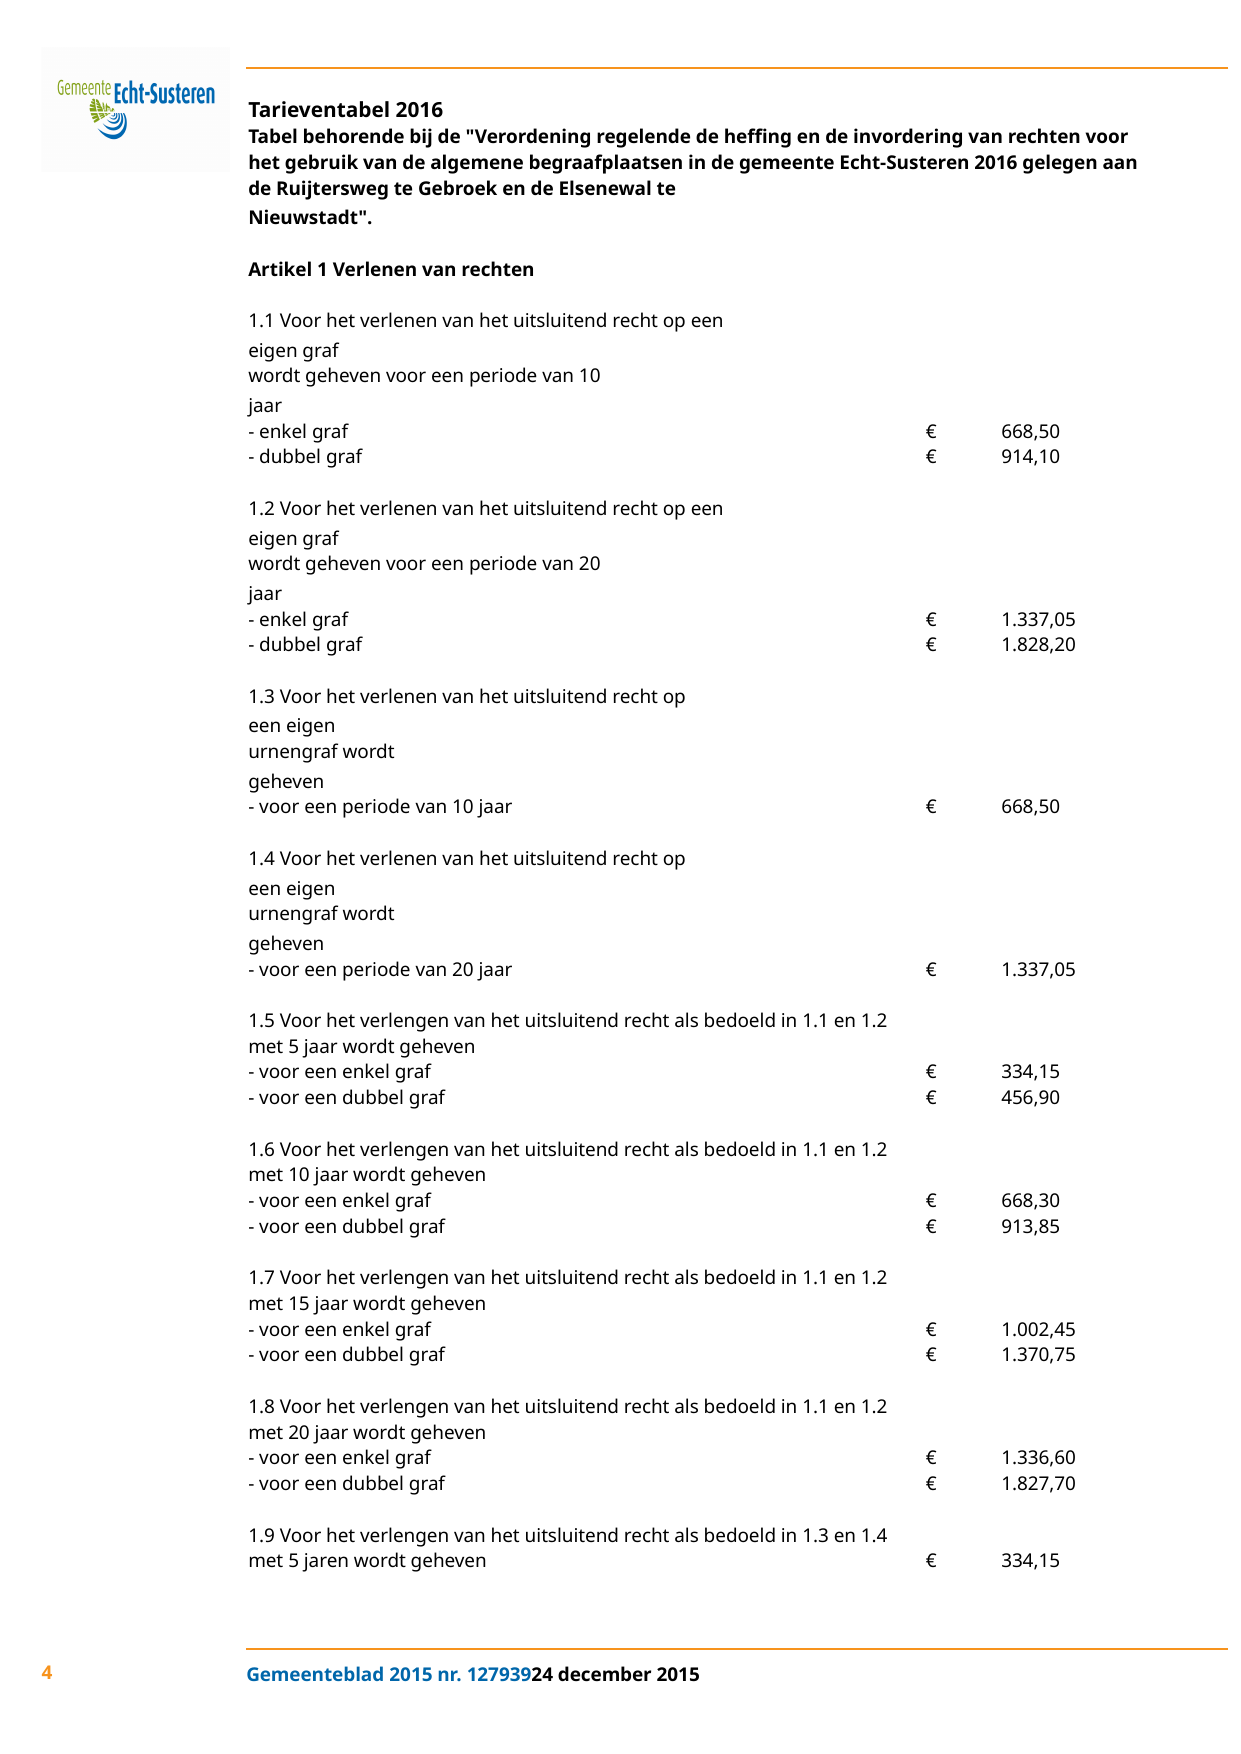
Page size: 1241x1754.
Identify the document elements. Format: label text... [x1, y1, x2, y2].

table_cell [850, 1548, 926, 1573]
table_cell [850, 308, 926, 363]
table_cell Artikel 1 Verlenen van rechten [248, 256, 549, 282]
table_cell [1001, 657, 1076, 683]
table_cell 1.370,75 [1001, 1342, 1076, 1367]
table_cell [1001, 738, 1076, 794]
table_cell [775, 418, 850, 444]
table_cell [1001, 308, 1076, 363]
table_cell [625, 1084, 700, 1110]
table_cell [850, 1419, 926, 1444]
table_cell [850, 1213, 926, 1239]
table_cell [248, 470, 323, 495]
table_cell [399, 819, 474, 845]
table_cell [549, 1059, 624, 1084]
table_cell [248, 657, 323, 683]
table_cell [549, 1573, 624, 1599]
table_cell [549, 1368, 624, 1393]
table_cell [850, 1342, 926, 1367]
table_cell [474, 418, 549, 444]
table_cell [850, 256, 926, 282]
table_cell [1076, 1213, 1152, 1239]
table_cell [850, 1033, 926, 1059]
table_cell [926, 845, 1001, 900]
table_cell [850, 1187, 926, 1213]
table_cell - voor een enkel graf [248, 1316, 474, 1342]
table_cell [700, 1316, 775, 1342]
table_cell [1076, 308, 1152, 363]
table_cell € [926, 444, 1001, 469]
table_cell [625, 1445, 700, 1470]
table_cell [399, 606, 474, 632]
table_cell € [926, 1548, 1001, 1573]
table_cell [474, 1573, 549, 1599]
table_cell [1001, 470, 1076, 495]
table_cell [625, 418, 700, 444]
table_cell [850, 738, 926, 794]
table_cell [549, 794, 624, 819]
table_cell [549, 606, 624, 632]
table_cell [926, 900, 1001, 956]
table_cell [700, 900, 775, 956]
table_cell [323, 657, 398, 683]
table_cell [926, 981, 1001, 1007]
table_cell 1.8 Voor het verlengen van het uitsluitend recht als bedoeld in 1.1 en 1.2 [248, 1393, 926, 1419]
table_cell € [926, 1187, 1001, 1213]
table_cell 1.828,20 [1001, 632, 1076, 657]
table_cell [625, 956, 700, 981]
table_cell [1076, 657, 1152, 683]
table_cell [775, 1316, 850, 1342]
table_cell [625, 363, 700, 418]
table_cell 1.827,70 [1001, 1470, 1076, 1496]
table_cell [926, 1290, 1001, 1316]
table_cell [775, 1290, 850, 1316]
table_cell [926, 1393, 1001, 1419]
table_cell [700, 230, 775, 256]
table_cell [1001, 819, 1076, 845]
table_cell [700, 1059, 775, 1084]
table_cell € [926, 1342, 1001, 1367]
table_cell [474, 738, 549, 794]
table_cell [700, 1470, 775, 1496]
table_cell [850, 683, 926, 738]
table_cell met 10 jaar wordt geheven [248, 1162, 549, 1187]
table_cell [1001, 1368, 1076, 1393]
table_cell [1076, 1316, 1152, 1342]
table_cell [399, 1368, 474, 1393]
table_cell [850, 1368, 926, 1393]
table_cell [549, 981, 624, 1007]
table_cell [775, 230, 850, 256]
table_cell [775, 1239, 850, 1264]
table_cell [474, 1368, 549, 1393]
table_cell [399, 657, 474, 683]
table_cell [850, 632, 926, 657]
table_cell [625, 632, 700, 657]
table_cell [850, 551, 926, 606]
table_cell met 15 jaar wordt geheven [248, 1290, 549, 1316]
table_cell [700, 1342, 775, 1367]
table_cell [700, 606, 775, 632]
table_cell [1001, 981, 1076, 1007]
table_cell [625, 1470, 700, 1496]
table_cell 334,15 [1001, 1059, 1076, 1084]
table_cell [1001, 1007, 1076, 1033]
table_cell 1.3 Voor het verlenen van het uitsluitend recht op een eigen [248, 683, 700, 738]
table_cell [625, 1239, 700, 1264]
table_cell [926, 230, 1001, 256]
table_cell € [926, 956, 1001, 981]
table_cell [549, 1470, 624, 1496]
table_cell - voor een periode van 20 jaar [248, 956, 549, 981]
table_cell [399, 470, 474, 495]
table_cell [926, 1033, 1001, 1059]
table_cell [700, 256, 775, 282]
table_cell [1001, 1496, 1076, 1522]
table_cell [775, 738, 850, 794]
table_cell [850, 1573, 926, 1599]
table_cell [323, 1110, 398, 1136]
table_cell [625, 1316, 700, 1342]
table_cell [850, 981, 926, 1007]
table_cell [549, 256, 624, 282]
table_cell 913,85 [1001, 1213, 1076, 1239]
table_cell € [926, 1470, 1001, 1496]
table_cell [1076, 1470, 1152, 1496]
table_cell [775, 900, 850, 956]
text Tarieventabel 2016 [248, 95, 1152, 123]
table_cell [474, 1239, 549, 1264]
table_cell [1001, 1162, 1076, 1187]
table_cell [775, 794, 850, 819]
table_cell [700, 956, 775, 981]
table_cell [248, 1239, 323, 1264]
table_cell [926, 1136, 1001, 1162]
table_cell [248, 1110, 323, 1136]
table_cell [1076, 819, 1152, 845]
table_cell [850, 794, 926, 819]
table_cell [549, 1419, 624, 1444]
table_cell - voor een dubbel graf [248, 1084, 474, 1110]
table_cell [474, 1059, 549, 1084]
table_cell [625, 1162, 700, 1187]
table_cell 1.2 Voor het verlenen van het uitsluitend recht op een eigen graf [248, 495, 775, 551]
table_cell [700, 1110, 775, 1136]
table_cell 1.337,05 [1001, 956, 1076, 981]
table_cell - voor een periode van 10 jaar [248, 794, 549, 819]
table_cell € [926, 1059, 1001, 1084]
table_cell [850, 1084, 926, 1110]
table_cell [850, 1239, 926, 1264]
table_cell [323, 1368, 398, 1393]
table_cell [775, 495, 850, 551]
table_cell [850, 1470, 926, 1496]
table_cell [474, 1445, 549, 1470]
table_cell [549, 1213, 624, 1239]
table_cell [775, 632, 850, 657]
table_cell [700, 1496, 775, 1522]
table_cell [700, 819, 775, 845]
table_cell [1076, 282, 1152, 307]
table_cell [926, 738, 1001, 794]
table_cell [1076, 470, 1152, 495]
table_cell € [926, 418, 1001, 444]
table_cell [625, 794, 700, 819]
table_cell € [926, 1445, 1001, 1470]
table_cell [775, 845, 850, 900]
table_cell [1001, 1393, 1076, 1419]
table_cell 1.337,05 [1001, 606, 1076, 632]
table_cell [399, 444, 474, 469]
table_cell [850, 230, 926, 256]
table_cell [399, 230, 474, 256]
table_cell [625, 1342, 700, 1367]
table_cell [926, 1573, 1001, 1599]
table_cell - voor een enkel graf [248, 1059, 474, 1084]
table_cell [775, 470, 850, 495]
table_cell [474, 900, 549, 956]
table_cell [549, 1033, 624, 1059]
table_cell 1.1 Voor het verlenen van het uitsluitend recht op een eigen graf [248, 308, 775, 363]
table_cell [700, 1548, 775, 1573]
table_cell [474, 1110, 549, 1136]
table_cell [1001, 900, 1076, 956]
table_cell [248, 1368, 323, 1393]
table_header Tabel behorende bij de "Verordening regelende de heffing en de invordering van rechten voor [248, 124, 1152, 149]
table_cell [775, 256, 850, 282]
table_cell [625, 657, 700, 683]
table_cell [549, 470, 624, 495]
table_cell [700, 632, 775, 657]
table_cell [625, 1187, 700, 1213]
table_cell [248, 981, 323, 1007]
table_cell [1001, 1290, 1076, 1316]
table_cell [625, 256, 700, 282]
table_cell [850, 819, 926, 845]
table_cell [775, 1084, 850, 1110]
table_cell wordt geheven voor een periode van 20 jaar [248, 551, 624, 606]
table_cell 1.5 Voor het verlengen van het uitsluitend recht als bedoeld in 1.1 en 1.2 [248, 1007, 926, 1033]
table_cell [1076, 1239, 1152, 1264]
table_cell [1001, 1265, 1076, 1290]
table_cell [1076, 1368, 1152, 1393]
table_cell [625, 1573, 700, 1599]
table_cell - enkel graf [248, 606, 398, 632]
table_cell [926, 657, 1001, 683]
table_cell [474, 1187, 549, 1213]
table_cell [1076, 256, 1152, 282]
table_cell [549, 900, 624, 956]
table_cell [625, 606, 700, 632]
table_cell [549, 1084, 624, 1110]
table_cell [399, 1239, 474, 1264]
table_cell [1076, 551, 1152, 606]
table_cell de Ruijtersweg te Gebroek en de Elsenewal te Nieuwstadt". [248, 175, 775, 230]
table_cell [700, 794, 775, 819]
table_cell [248, 282, 323, 307]
table_cell [926, 1162, 1001, 1187]
table_cell 1.4 Voor het verlenen van het uitsluitend recht op een eigen [248, 845, 700, 900]
table_cell [850, 1316, 926, 1342]
table_cell [549, 444, 624, 469]
table_cell [926, 282, 1001, 307]
table_cell [1076, 1419, 1152, 1444]
table_cell [248, 1496, 323, 1522]
table_cell [625, 1290, 700, 1316]
table_cell [700, 470, 775, 495]
table_cell [1076, 1496, 1152, 1522]
table_cell [775, 363, 850, 418]
table_cell [248, 230, 323, 256]
table_cell [399, 632, 474, 657]
table_cell [1001, 1522, 1076, 1547]
table_cell [775, 657, 850, 683]
table_cell [850, 956, 926, 981]
table_cell [926, 819, 1001, 845]
table_cell [700, 1084, 775, 1110]
table_cell [700, 1573, 775, 1599]
table_cell [775, 444, 850, 469]
table_cell [1076, 606, 1152, 632]
table_cell [775, 1110, 850, 1136]
table_cell € [926, 1084, 1001, 1110]
table_cell [1076, 1136, 1152, 1162]
table_cell [1076, 683, 1152, 738]
table_cell 1.336,60 [1001, 1445, 1076, 1470]
table_cell [775, 1342, 850, 1367]
table_cell [775, 1187, 850, 1213]
table_cell [625, 551, 700, 606]
table_cell [474, 1496, 549, 1522]
table_cell [775, 175, 850, 230]
table_cell [775, 1368, 850, 1393]
table_cell [323, 981, 398, 1007]
table_cell [775, 1033, 850, 1059]
table_cell [926, 1368, 1001, 1393]
table_cell [775, 1573, 850, 1599]
table_cell [775, 1470, 850, 1496]
table_cell [700, 1033, 775, 1059]
table_cell [1001, 256, 1076, 282]
table_cell [700, 657, 775, 683]
table_cell [474, 1213, 549, 1239]
table_cell [474, 981, 549, 1007]
table_cell [399, 1496, 474, 1522]
table_cell [850, 1110, 926, 1136]
table_cell [1076, 738, 1152, 794]
table_cell [700, 738, 775, 794]
table_cell [474, 282, 549, 307]
picture [41, 47, 231, 172]
table_cell [850, 845, 926, 900]
table_cell [775, 282, 850, 307]
table_cell [926, 1110, 1001, 1136]
table_cell [549, 1445, 624, 1470]
table_cell [399, 282, 474, 307]
table_cell [850, 363, 926, 418]
table_cell [1076, 363, 1152, 418]
table_cell [399, 1573, 474, 1599]
table_cell [1076, 900, 1152, 956]
table_cell [474, 606, 549, 632]
table_cell - dubbel graf [248, 632, 398, 657]
table_cell [1076, 1342, 1152, 1367]
table_cell [1076, 1573, 1152, 1599]
table_cell [700, 1187, 775, 1213]
table_cell 1.9 Voor het verlengen van het uitsluitend recht als bedoeld in 1.3 en 1.4 [248, 1522, 926, 1547]
table_cell [775, 1059, 850, 1084]
table_cell [399, 1110, 474, 1136]
table_cell [399, 418, 474, 444]
table_cell [926, 683, 1001, 738]
table_cell [1001, 551, 1076, 606]
table_cell [926, 308, 1001, 363]
table_cell [1076, 1522, 1152, 1547]
table_cell [775, 683, 850, 738]
table_cell [700, 683, 775, 738]
table_cell [700, 1290, 775, 1316]
table_cell [1001, 1033, 1076, 1059]
table_cell [625, 1548, 700, 1573]
table_cell [549, 1187, 624, 1213]
table_cell [1001, 1136, 1076, 1162]
table_cell met 5 jaar wordt geheven [248, 1033, 549, 1059]
table_cell [850, 1445, 926, 1470]
table_cell [549, 1290, 624, 1316]
table_cell 1.002,45 [1001, 1316, 1076, 1342]
table_cell [323, 1573, 398, 1599]
table_cell [625, 1213, 700, 1239]
table_cell [1076, 845, 1152, 900]
table_cell [1076, 1265, 1152, 1290]
table_cell [1001, 1110, 1076, 1136]
table_cell [474, 632, 549, 657]
table_cell [700, 1162, 775, 1187]
table_cell het gebruik van de algemene begraafplaatsen in de gemeente Echt-Susteren 2016 gelegen aan [248, 149, 1152, 175]
table_cell - dubbel graf [248, 444, 398, 469]
table_cell [1076, 444, 1152, 469]
table_cell [1076, 1084, 1152, 1110]
table_cell [625, 470, 700, 495]
table_cell [248, 819, 323, 845]
table_cell 334,15 [1001, 1548, 1076, 1573]
table_cell [775, 606, 850, 632]
table_cell [549, 230, 624, 256]
table_cell [399, 981, 474, 1007]
table_cell [1076, 1059, 1152, 1084]
table_cell [926, 1496, 1001, 1522]
table_cell [1076, 495, 1152, 551]
table_cell [850, 1496, 926, 1522]
table_cell [850, 444, 926, 469]
table_cell [926, 1239, 1001, 1264]
table_cell [850, 1059, 926, 1084]
table_cell [775, 819, 850, 845]
table_cell [700, 1239, 775, 1264]
table_cell met 20 jaar wordt geheven [248, 1419, 549, 1444]
table_cell [625, 819, 700, 845]
table_cell [926, 1007, 1001, 1033]
table_cell [474, 444, 549, 469]
table_cell [1076, 1162, 1152, 1187]
table_cell [1076, 175, 1152, 230]
table_cell [549, 418, 624, 444]
table_cell [850, 1162, 926, 1187]
table_cell [1001, 282, 1076, 307]
table_cell [1001, 363, 1076, 418]
table_cell [549, 632, 624, 657]
table_cell [926, 1419, 1001, 1444]
table_cell - voor een dubbel graf [248, 1213, 474, 1239]
table_cell [474, 1342, 549, 1367]
table_cell - voor een enkel graf [248, 1445, 474, 1470]
table_cell [926, 1522, 1001, 1547]
table_cell [850, 175, 926, 230]
table_cell [1001, 683, 1076, 738]
table_cell [1076, 1187, 1152, 1213]
table_cell € [926, 1213, 1001, 1239]
table_cell [549, 738, 624, 794]
table_cell [1076, 981, 1152, 1007]
table_cell [625, 230, 700, 256]
table_cell [1001, 1239, 1076, 1264]
table_cell urnengraf wordt geheven [248, 900, 474, 956]
table_cell [700, 444, 775, 469]
table_cell [549, 1316, 624, 1342]
table_cell [775, 1548, 850, 1573]
table_cell [1076, 1445, 1152, 1470]
table_cell [323, 230, 398, 256]
table_cell [926, 470, 1001, 495]
table_cell [926, 1265, 1001, 1290]
table_cell [323, 819, 398, 845]
table_cell € [926, 1316, 1001, 1342]
table_cell € [926, 606, 1001, 632]
table_cell [775, 956, 850, 981]
table_cell [926, 175, 1001, 230]
table_cell 1.6 Voor het verlengen van het uitsluitend recht als bedoeld in 1.1 en 1.2 [248, 1136, 926, 1162]
table_cell [850, 470, 926, 495]
table_cell [700, 1445, 775, 1470]
table_cell - voor een enkel graf [248, 1187, 474, 1213]
table_cell [549, 1496, 624, 1522]
table_cell [474, 470, 549, 495]
table_cell [926, 551, 1001, 606]
table_cell [700, 1419, 775, 1444]
table_cell [549, 1548, 624, 1573]
table_cell [1001, 230, 1076, 256]
table_cell [474, 819, 549, 845]
table_cell [625, 981, 700, 1007]
table_cell [700, 1213, 775, 1239]
table_cell € [926, 632, 1001, 657]
table_cell [1076, 1290, 1152, 1316]
table_cell [775, 1213, 850, 1239]
table_cell met 5 jaren wordt geheven [248, 1548, 549, 1573]
table_cell [549, 1342, 624, 1367]
table_cell 1.7 Voor het verlengen van het uitsluitend recht als bedoeld in 1.1 en 1.2 [248, 1265, 926, 1290]
table_cell [700, 845, 775, 900]
table_cell [549, 819, 624, 845]
table_cell 668,50 [1001, 794, 1076, 819]
table_cell [700, 1368, 775, 1393]
table_cell [850, 900, 926, 956]
table_cell 914,10 [1001, 444, 1076, 469]
table_cell [850, 1290, 926, 1316]
table_cell [625, 1496, 700, 1522]
table_cell [625, 738, 700, 794]
table_cell 668,30 [1001, 1187, 1076, 1213]
table_cell [926, 256, 1001, 282]
table_cell [1076, 794, 1152, 819]
table_cell [625, 1110, 700, 1136]
table_cell [700, 981, 775, 1007]
table_cell [775, 1419, 850, 1444]
table_cell [1076, 1393, 1152, 1419]
table_cell [248, 1573, 323, 1599]
table_cell [625, 282, 700, 307]
table_cell [700, 418, 775, 444]
table_cell [625, 1033, 700, 1059]
table_cell [775, 1496, 850, 1522]
table_cell - enkel graf [248, 418, 398, 444]
table_cell [1076, 230, 1152, 256]
table_cell [625, 1059, 700, 1084]
table_cell - voor een dubbel graf [248, 1342, 474, 1367]
table_cell [625, 1368, 700, 1393]
table_cell [323, 1496, 398, 1522]
table_cell [926, 363, 1001, 418]
table_cell [625, 900, 700, 956]
table_cell [1076, 956, 1152, 981]
table_cell [775, 551, 850, 606]
table_cell urnengraf wordt geheven [248, 738, 474, 794]
table_cell 456,90 [1001, 1084, 1076, 1110]
table_cell [775, 981, 850, 1007]
table_cell [850, 282, 926, 307]
table_cell [850, 495, 926, 551]
table_cell [926, 495, 1001, 551]
table_cell [700, 282, 775, 307]
table_cell 668,50 [1001, 418, 1076, 444]
table_cell [549, 657, 624, 683]
table_cell [850, 606, 926, 632]
table_cell [625, 1419, 700, 1444]
table_cell [549, 1239, 624, 1264]
table_cell [474, 230, 549, 256]
table_cell [1001, 1419, 1076, 1444]
table_cell [1001, 1573, 1076, 1599]
table_cell € [926, 794, 1001, 819]
table_cell [1076, 1548, 1152, 1573]
table_cell [474, 657, 549, 683]
table_cell [549, 1162, 624, 1187]
table_cell [700, 551, 775, 606]
table_cell [549, 1110, 624, 1136]
table_cell [323, 1239, 398, 1264]
table_cell [1001, 495, 1076, 551]
table_cell wordt geheven voor een periode van 10 jaar [248, 363, 624, 418]
table_cell [775, 1162, 850, 1187]
table_cell [549, 282, 624, 307]
table_cell [775, 308, 850, 363]
table_cell [323, 470, 398, 495]
table_cell - voor een dubbel graf [248, 1470, 474, 1496]
table_cell [850, 657, 926, 683]
table_cell [474, 1470, 549, 1496]
table_cell [625, 444, 700, 469]
table_cell [1076, 1110, 1152, 1136]
table_cell [1001, 175, 1076, 230]
table_cell [474, 1316, 549, 1342]
table_cell [474, 1084, 549, 1110]
table_cell [775, 1445, 850, 1470]
table_cell [549, 956, 624, 981]
table_cell [1001, 845, 1076, 900]
table_cell [1076, 632, 1152, 657]
table_cell [323, 282, 398, 307]
table_cell [850, 418, 926, 444]
table_cell [1076, 418, 1152, 444]
table_cell [700, 363, 775, 418]
table_cell [1076, 1033, 1152, 1059]
table_cell [1076, 1007, 1152, 1033]
